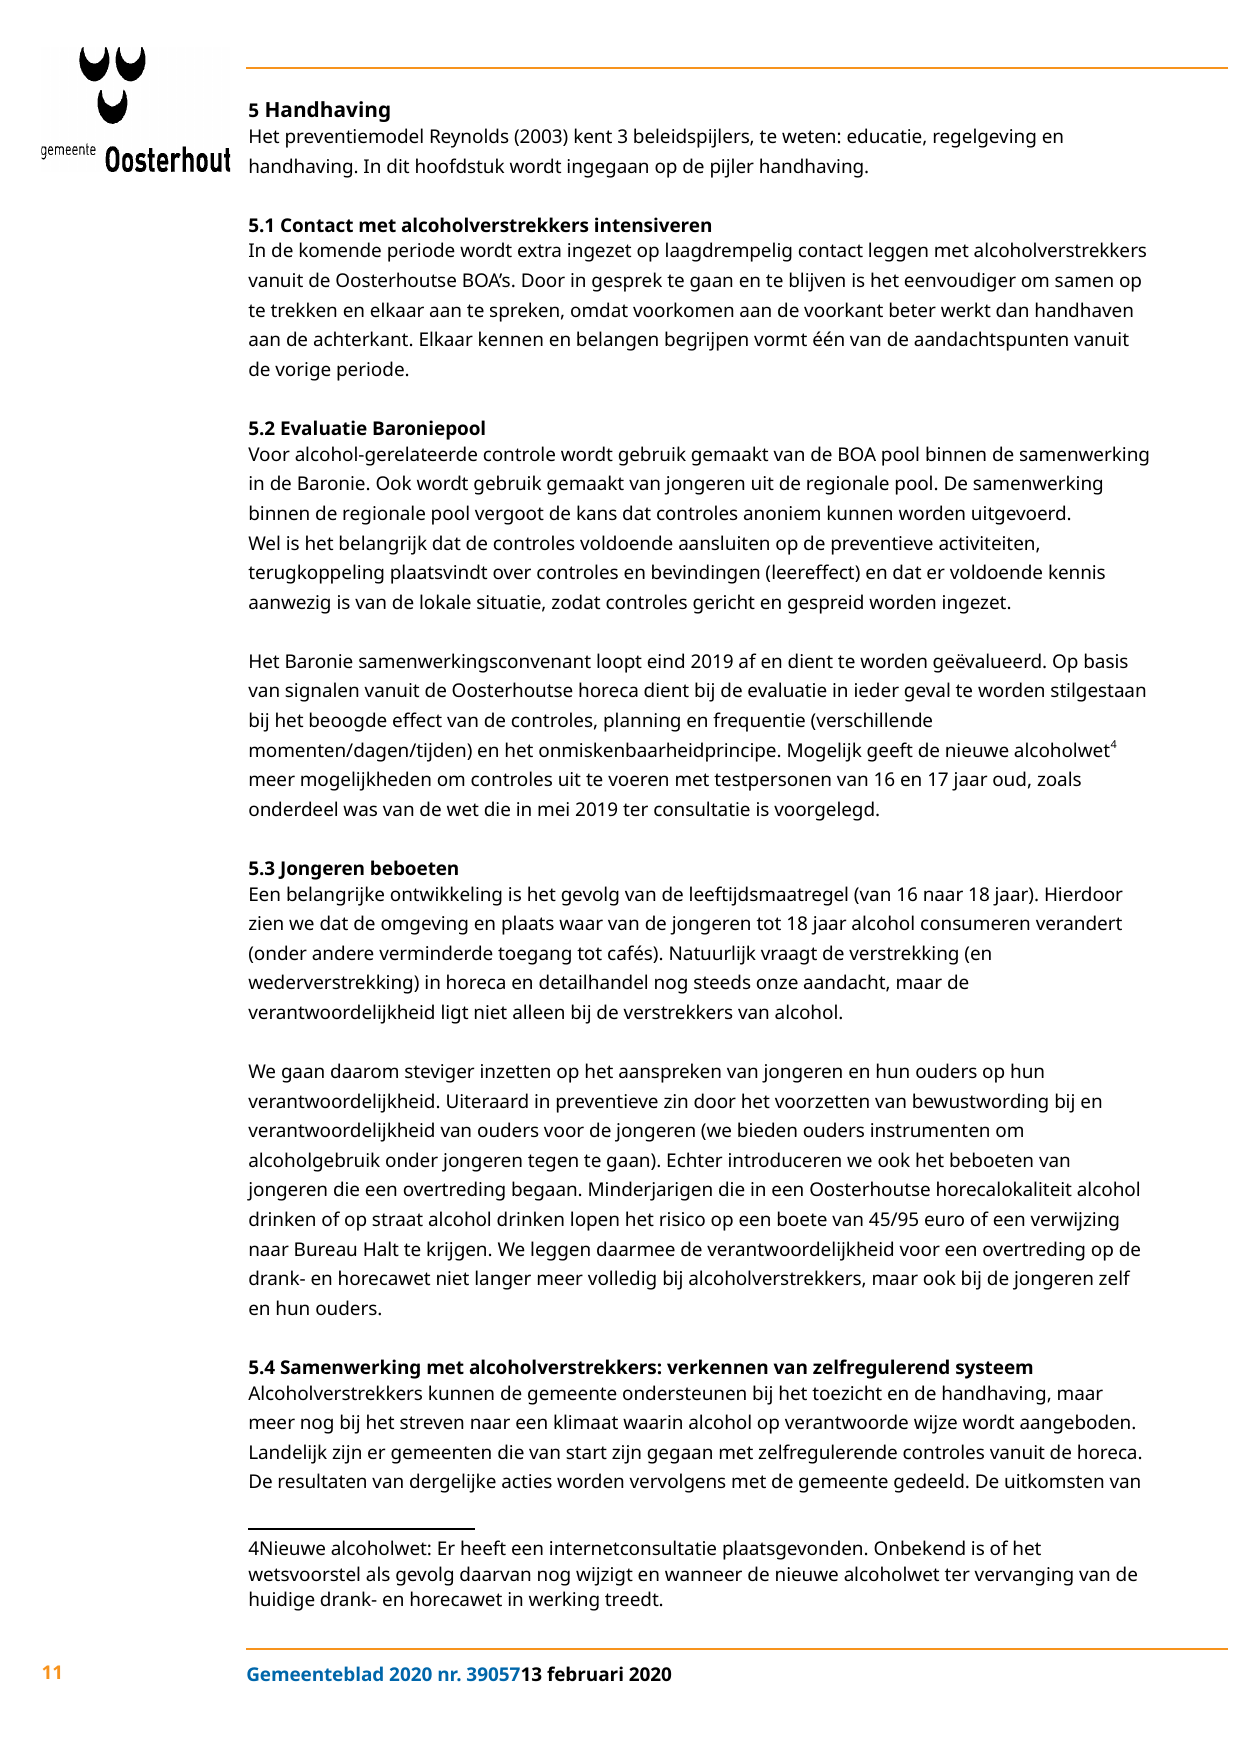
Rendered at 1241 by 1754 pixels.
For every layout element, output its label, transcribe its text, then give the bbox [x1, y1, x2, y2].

text Voor alcohol-gerelateerde controle wordt gebruik gemaakt van de BOA pool binnen de samenwerking in de Baronie. Ook wordt gebruik gemaakt van jongeren uit de regionale pool. De samenwerking binnen de regionale pool vergoot de kans dat controles anoniem kunnen worden uitgevoerd. [248, 441, 1152, 526]
text 5.2 Evaluatie Baroniepool [248, 415, 1152, 441]
text Een belangrijke ontwikkeling is het gevolg van de leeftijdsmaatregel (van 16 naar 18 jaar). Hierdoor zien we dat de omgeving en plaats waar van de jongeren tot 18 jaar alcohol consumeren verandert (onder andere verminderde toegang tot cafés). Natuurlijk vraagt de verstrekking (en wederverstrekking) in horeca en detailhandel nog steeds onze aandacht, maar de verantwoordelijkheid ligt niet alleen bij de verstrekkers van alcohol. [248, 881, 1152, 1025]
text Alcoholverstrekkers kunnen de gemeente ondersteunen bij het toezicht en de handhaving, maar meer nog bij het streven naar een klimaat waarin alcohol op verantwoorde wijze wordt aangeboden. Landelijk zijn er gemeenten die van start zijn gegaan met zelfregulerende controles vanuit de horeca. De resultaten van dergelijke acties worden vervolgens met de gemeente gedeeld. De uitkomsten van [248, 1380, 1152, 1494]
text Nieuwe alcoholwet: Er heeft een internetconsultatie plaatsgevonden. Onbekend is of het wetsvoorstel als gevolg daarvan nog wijzigt en wanneer de nieuwe alcoholwet ter vervanging van de huidige drank- en horecawet in werking treedt. [248, 1535, 1152, 1612]
text 5.1 Contact met alcoholverstrekkers intensiveren [248, 212, 1152, 238]
text Het preventiemodel Reynolds (2003) kent 3 beleidspijlers, te weten: educatie, regelgeving en handhaving. In dit hoofdstuk wordt ingegaan op de pijler handhaving. [248, 123, 1152, 178]
text In de komende periode wordt extra ingezet op laagdrempelig contact leggen met alcoholverstrekkers vanuit de Oosterhoutse BOA’s. Door in gesprek te gaan en te blijven is het eenvoudiger om samen op te trekken en elkaar aan te spreken, omdat voorkomen aan de voorkant beter werkt dan handhaven aan de achterkant. Elkaar kennen en belangen begrijpen vormt één van de aandachtspunten vanuit de vorige periode. [248, 238, 1152, 382]
text 5 Handhaving [248, 95, 1152, 123]
text Wel is het belangrijk dat de controles voldoende aansluiten op de preventieve activiteiten, terugkoppeling plaatsvindt over controles en bevindingen (leereffect) en dat er voldoende kennis aanwezig is van de lokale situatie, zodat controles gericht en gespreid worden ingezet. [248, 530, 1152, 614]
picture [41, 47, 231, 172]
text Het Baronie samenwerkingsconvenant loopt eind 2019 af en dient te worden geëvalueerd. Op basis van signalen vanuit de Oosterhoutse horeca dient bij de evaluatie in ieder geval te worden stilgestaan bij het beoogde effect van de controles, planning en frequentie (verschillende momenten/dagen/tijden) en het onmiskenbaarheidprincipe. Mogelijk geeft de nieuwe alcoholwet meer mogelijkheden om controles uit te voeren met testpersonen van 16 en 17 jaar oud, zoals onderdeel was van de wet die in mei 2019 ter consultatie is voorgelegd. [248, 648, 1152, 822]
text 5.3 Jongeren beboeten [248, 855, 1152, 881]
text We gaan daarom steviger inzetten op het aanspreken van jongeren en hun ouders op hun verantwoordelijkheid. Uiteraard in preventieve zin door het voorzetten van bewustwording bij en verantwoordelijkheid van ouders voor de jongeren (we bieden ouders instrumenten om alcoholgebruik onder jongeren tegen te gaan). Echter introduceren we ook het beboeten van jongeren die een overtreding begaan. Minderjarigen die in een Oosterhoutse horecalokaliteit alcohol drinken of op straat alcohol drinken lopen het risico op een boete van 45/95 euro of een verwijzing naar Bureau Halt te krijgen. We leggen daarmee de verantwoordelijkheid voor een overtreding op de drank- en horecawet niet langer meer volledig bij alcoholverstrekkers, maar ook bij de jongeren zelf en hun ouders. [248, 1058, 1152, 1321]
text 5.4 Samenwerking met alcoholverstrekkers: verkennen van zelfregulerend systeem [248, 1354, 1152, 1380]
